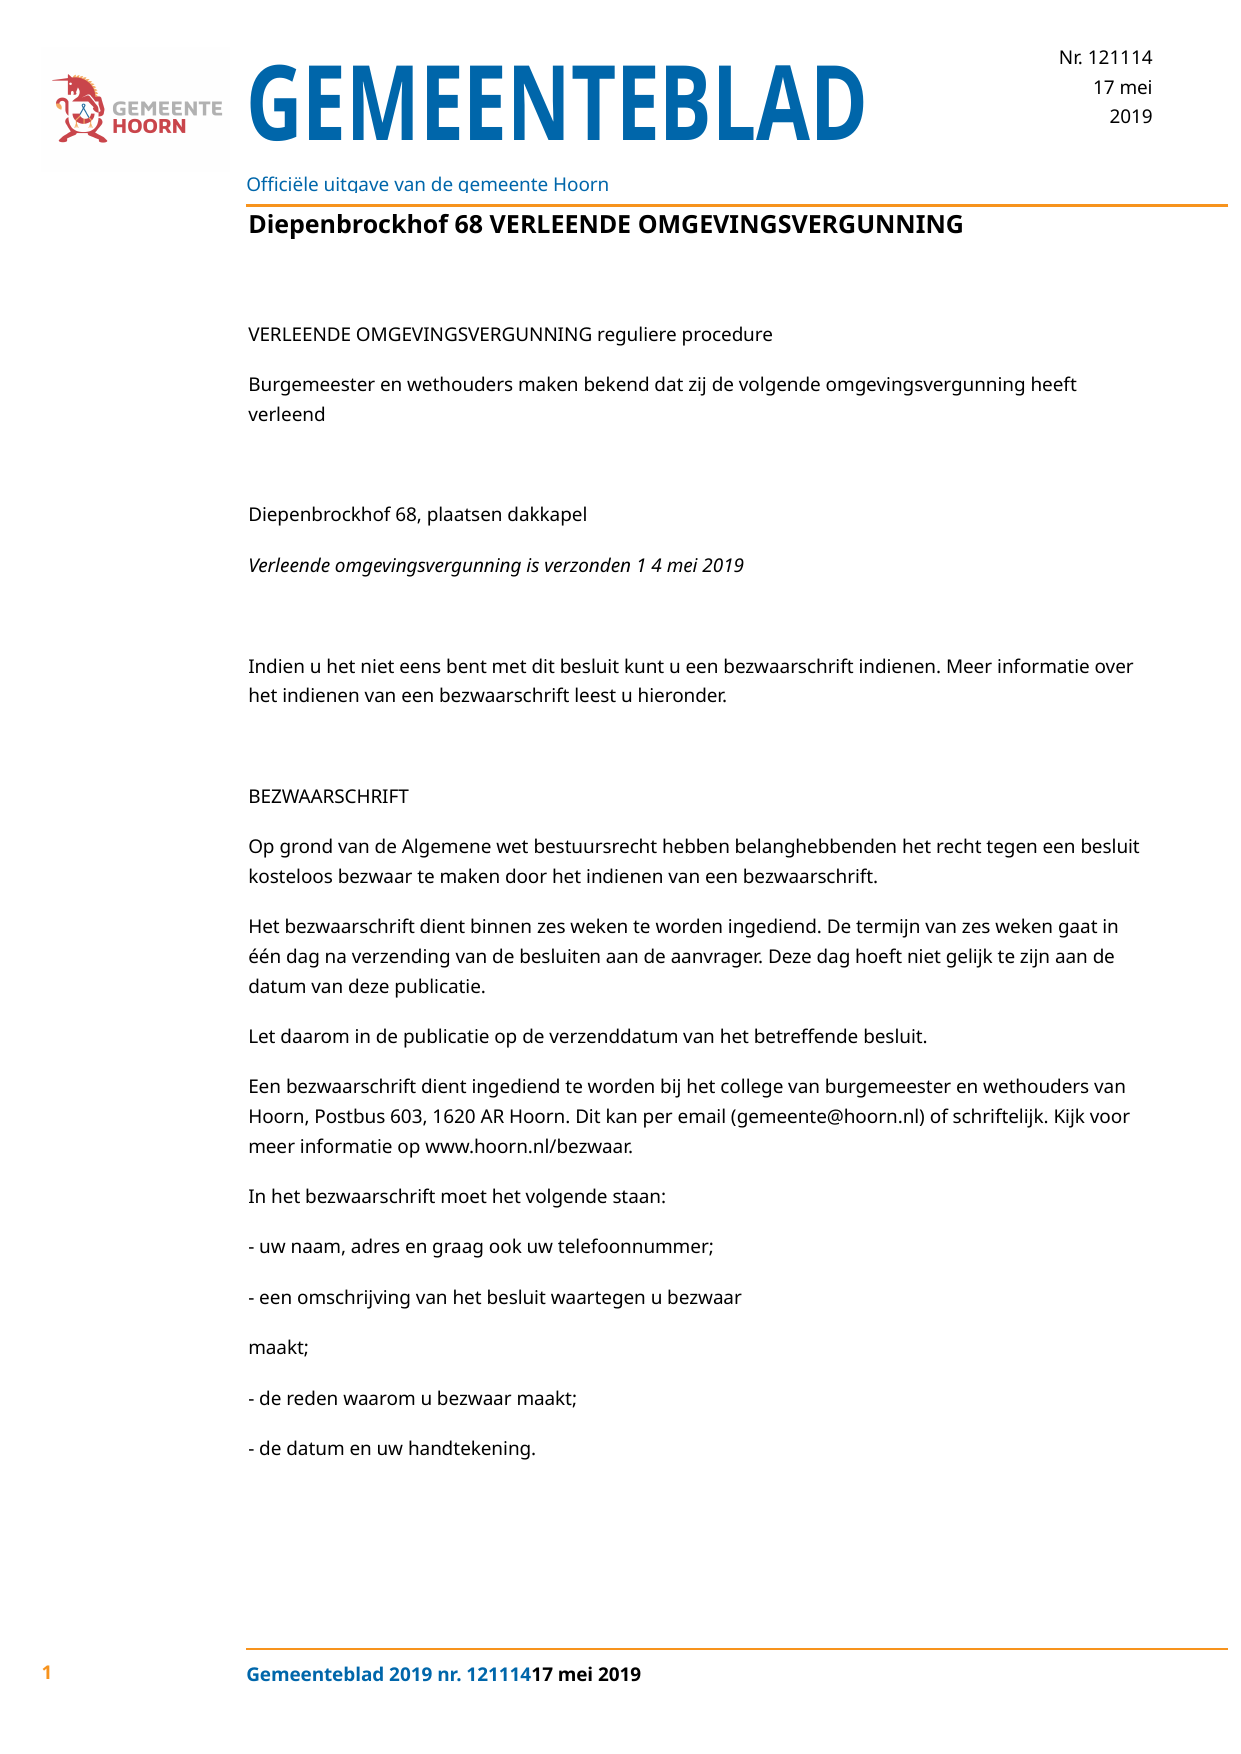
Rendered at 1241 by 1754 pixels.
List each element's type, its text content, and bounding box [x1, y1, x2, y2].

text VERLEENDE OMGEVINGSVERGUNNING reguliere procedure [248, 321, 1152, 346]
text Een bezwaarschrift dient ingediend te worden bij het college van burgemeester en wethouders van Hoorn, Postbus 603, 1620 AR Hoorn. Dit kan per email (gemeente@hoorn.nl) of schriftelijk. Kijk voor meer informatie op www.hoorn.nl/bezwaar. [248, 1074, 1152, 1158]
text Het bezwaarschrift dient binnen zes weken te worden ingediend. De termijn van zes weken gaat in één dag na verzending van de besluiten aan de aanvrager. Deze dag hoeft niet gelijk te zijn aan de datum van deze publicatie. [248, 914, 1152, 998]
text Verleende omgevingsvergunning is verzonden 1 4 mei 2019 [248, 552, 1152, 578]
text maakt; [248, 1334, 1152, 1360]
text - de datum en uw handtekening. [248, 1435, 1152, 1461]
text Burgemeester en wethouders maken bekend dat zij de volgende omgevingsvergunning heeft verleend [248, 371, 1152, 426]
text Diepenbrockhof 68 VERLEENDE OMGEVINGSVERGUNNING [248, 207, 1152, 241]
picture [41, 47, 231, 172]
text BEZWAARSCHRIFT [248, 783, 1152, 809]
text Diepenbrockhof 68, plaatsen dakkapel [248, 502, 1152, 527]
text Let daarom in de publicatie op de verzenddatum van het betreffende besluit. [248, 1023, 1152, 1049]
text Indien u het niet eens bent met dit besluit kunt u een bezwaarschrift indienen. Meer informatie over het indienen van een bezwaarschrift leest u hieronder. [248, 653, 1152, 708]
text - de reden waarom u bezwaar maakt; [248, 1385, 1152, 1411]
text In het bezwaarschrift moet het volgende staan: [248, 1183, 1152, 1209]
text Op grond van de Algemene wet bestuursrecht hebben belanghebbenden het recht tegen een besluit kosteloos bezwaar te maken door het indienen van een bezwaarschrift. [248, 834, 1152, 889]
text - uw naam, adres en graag ook uw telefoonnummer; [248, 1234, 1152, 1259]
text - een omschrijving van het besluit waartegen u bezwaar [248, 1284, 1152, 1310]
